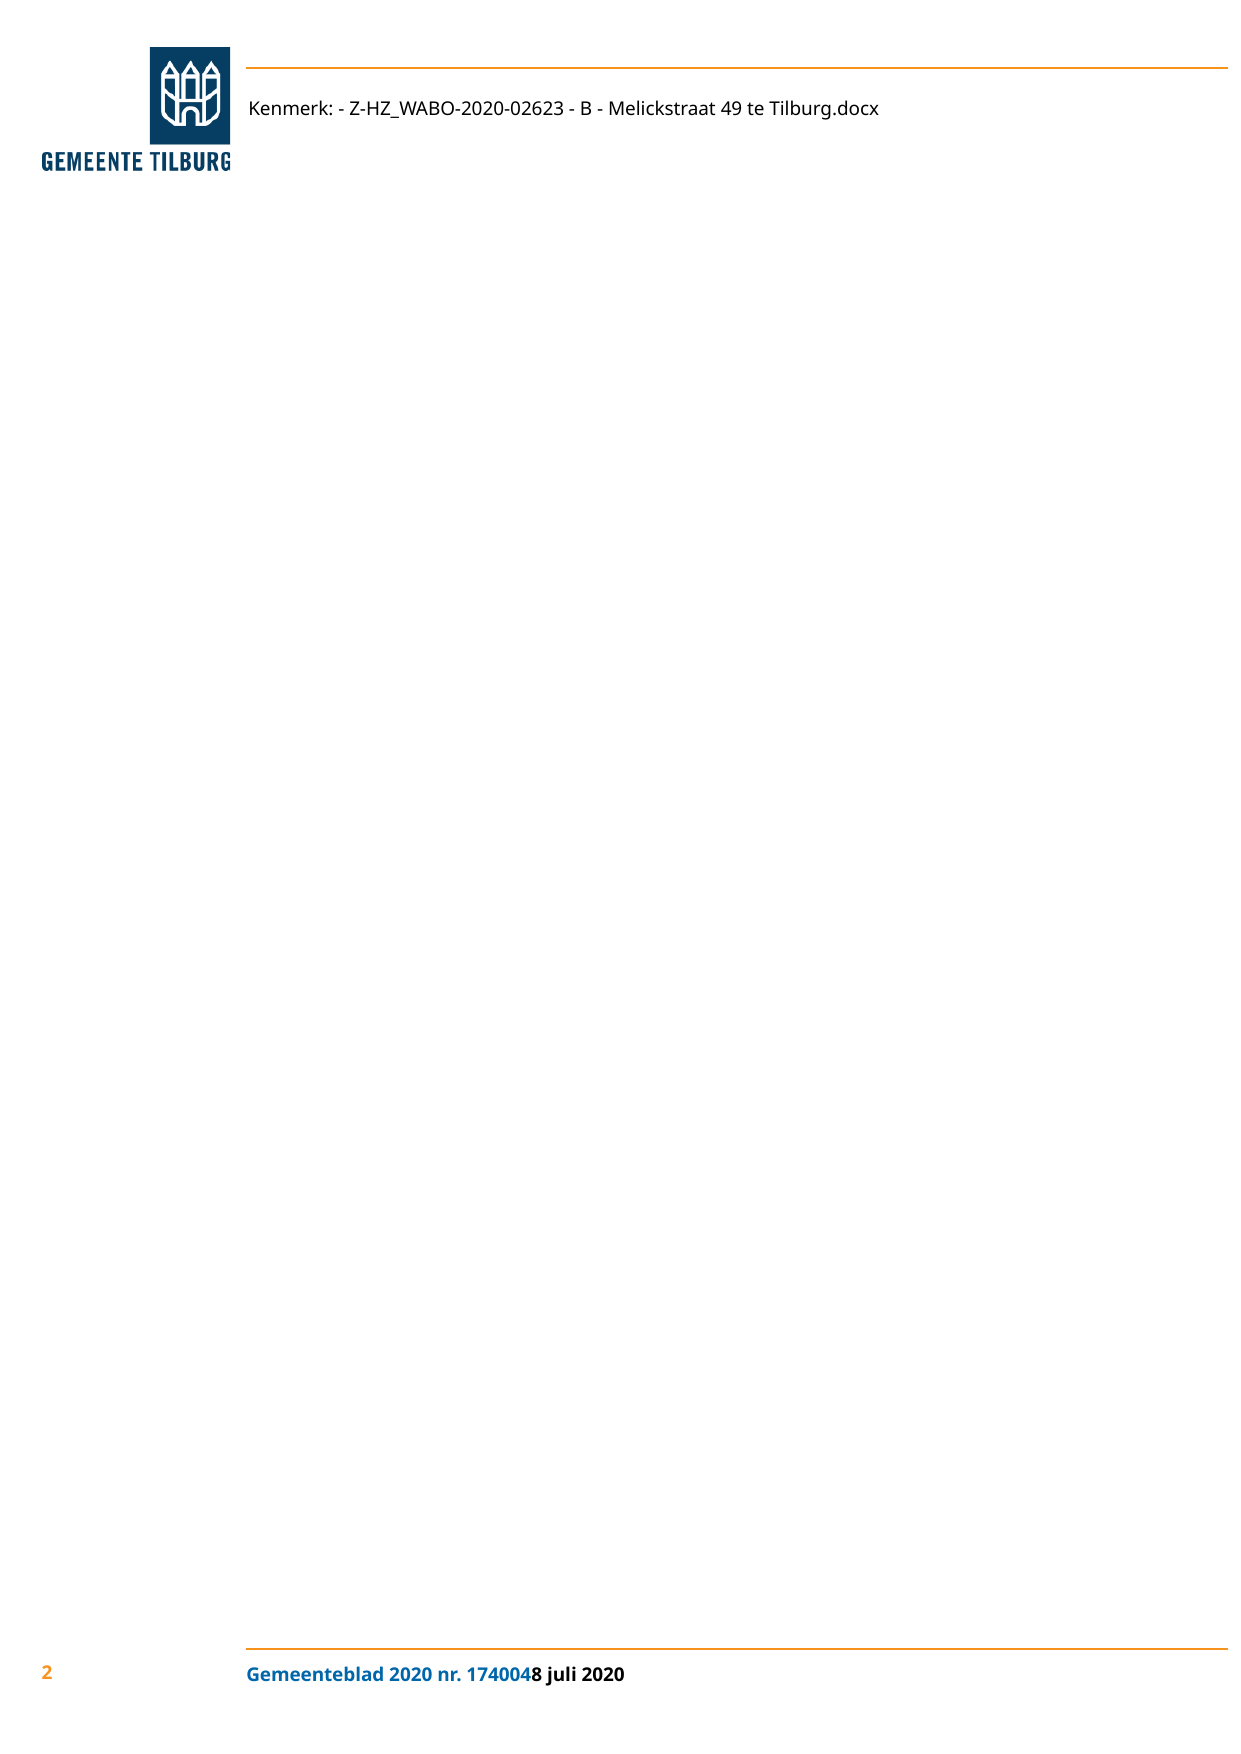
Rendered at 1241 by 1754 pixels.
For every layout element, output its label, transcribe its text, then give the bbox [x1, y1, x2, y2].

picture [41, 47, 231, 172]
text Kenmerk: - Z-HZ_WABO-2020-02623 - B - Melickstraat 49 te Tilburg.docx [248, 95, 1152, 121]
